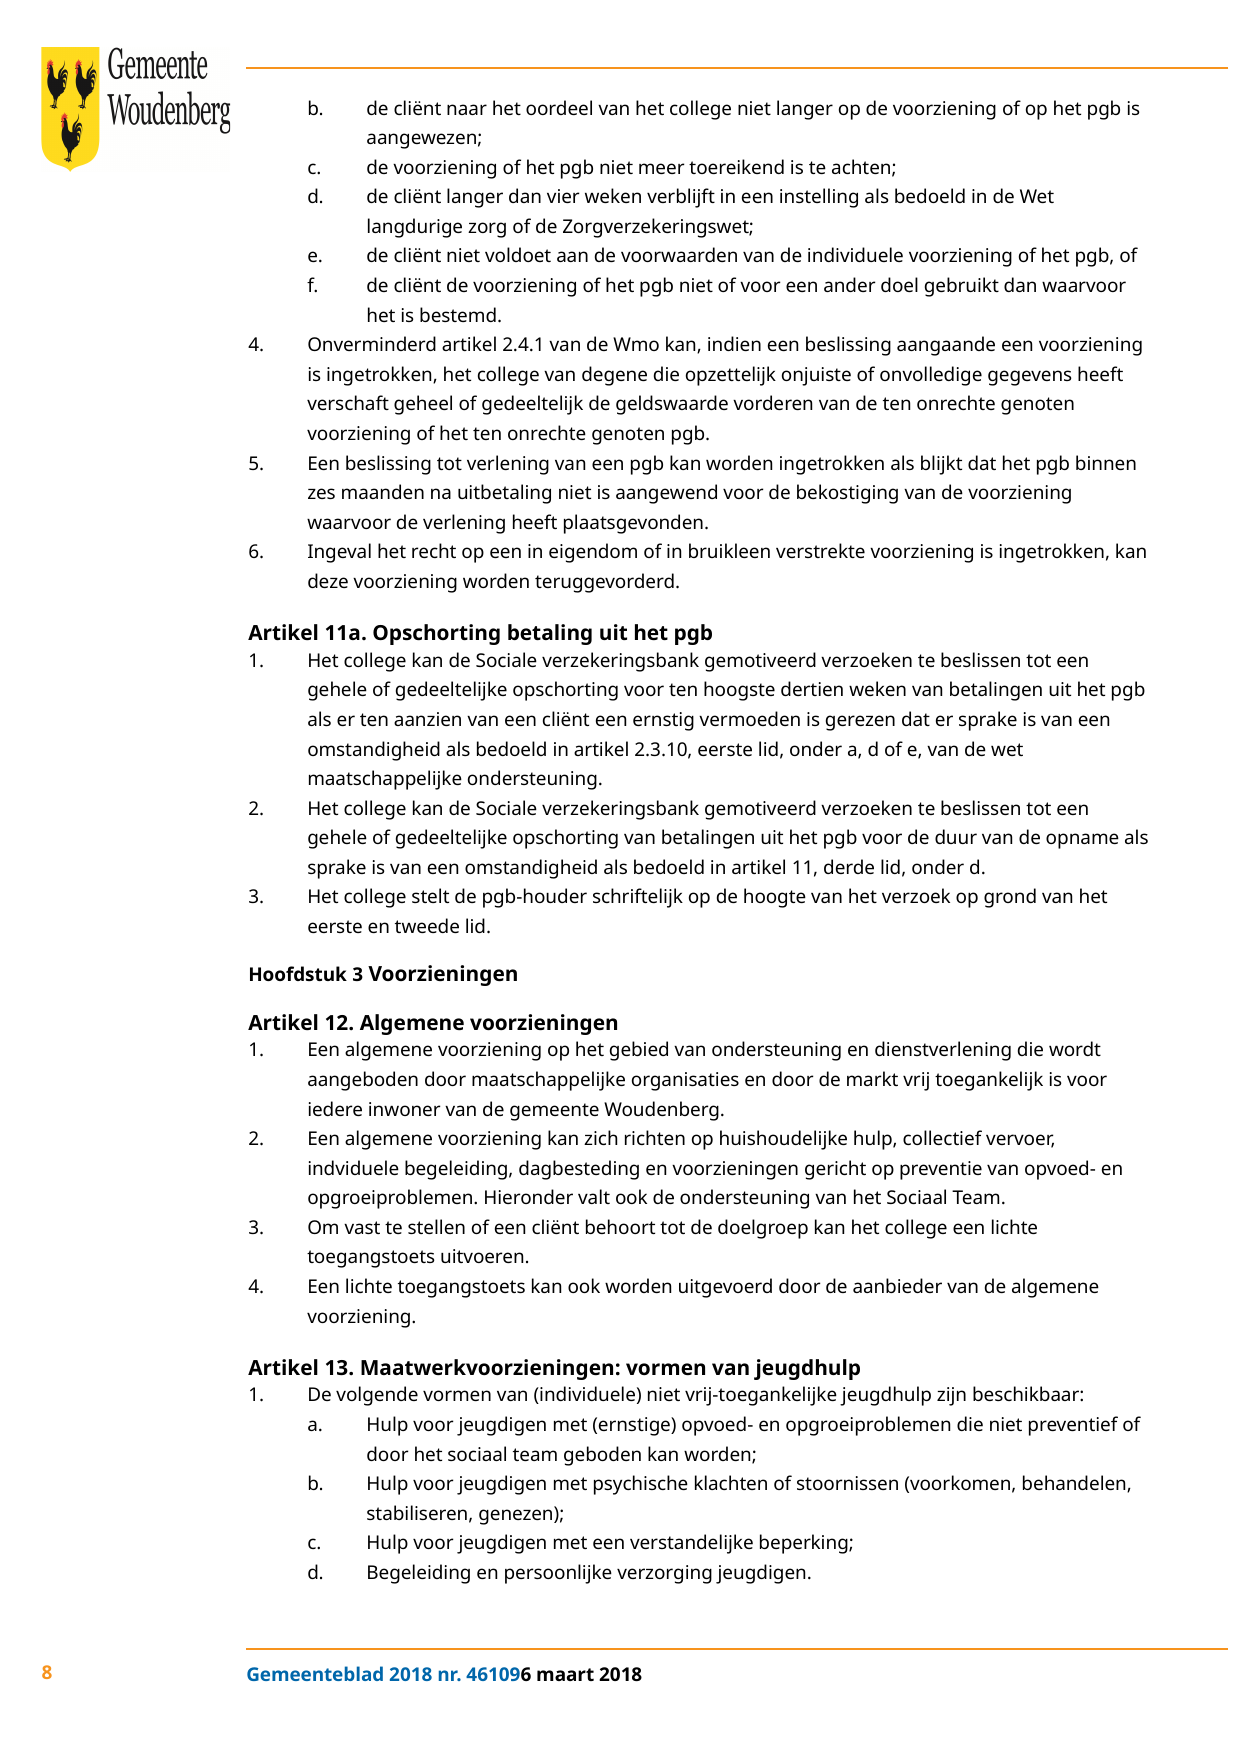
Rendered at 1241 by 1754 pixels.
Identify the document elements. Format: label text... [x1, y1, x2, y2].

list Het college stelt de pgb-houder schriftelijk op de hoogte van het verzoek op grond van het eerste en tweede lid. [248, 884, 1152, 939]
list De volgende vormen van (individuele) niet vrij-toegankelijke jeugdhulp zijn beschikbaar: [248, 1382, 1152, 1407]
list Een algemene voorziening op het gebied van ondersteuning en dienstverlening die wordt aangeboden door maatschappelijke organisaties en door de markt vrij toegankelijk is voor iedere inwoner van de gemeente Woudenberg. [248, 1037, 1152, 1121]
picture [41, 47, 231, 172]
list Hulp voor jeugdigen met psychische klachten of stoornissen (voorkomen, behandelen, stabiliseren, genezen); [307, 1470, 1152, 1526]
text Artikel 13. Maatwerkvoorzieningen: vormen van jeugdhulp [248, 1353, 1152, 1382]
list de cliënt langer dan vier weken verblijft in een instelling als bedoeld in de Wet langdurige zorg of de Zorgverzekeringswet; [307, 183, 1152, 239]
list Ingeval het recht op een in eigendom of in bruikleen verstrekte voorziening is ingetrokken, kan deze voorziening worden teruggevorderd. [248, 538, 1152, 594]
list Begeleiding en persoonlijke verzorging jeugdigen. [307, 1559, 1152, 1585]
list Een lichte toegangstoets kan ook worden uitgevoerd door de aanbieder van de algemene voorziening. [248, 1273, 1152, 1328]
text Hoofdstuk 3 Voorzieningen [248, 959, 1152, 987]
list de cliënt naar het oordeel van het college niet langer op de voorziening of op het pgb is aangewezen; [307, 95, 1152, 150]
text Artikel 12. Algemene voorzieningen [248, 1008, 1152, 1037]
list Onverminderd artikel 2.4.1 van de Wmo kan, indien een beslissing aangaande een voorziening is ingetrokken, het college van degene die opzettelijk onjuiste of onvolledige gegevens heeft verschaft geheel of gedeeltelijk de geldswaarde vorderen van de ten onrechte genoten voorziening of het ten onrechte genoten pgb. [248, 331, 1152, 446]
list Hulp voor jeugdigen met een verstandelijke beperking; [307, 1529, 1152, 1555]
list de cliënt de voorziening of het pgb niet of voor een ander doel gebruikt dan waarvoor het is bestemd. [307, 272, 1152, 328]
list Het college kan de Sociale verzekeringsbank gemotiveerd verzoeken te beslissen tot een gehele of gedeeltelijke opschorting voor ten hoogste dertien weken van betalingen uit het pgb als er ten aanzien van een cliënt een ernstig vermoeden is gerezen dat er sprake is van een omstandigheid als bedoeld in artikel 2.3.10, eerste lid, onder a, d of e, van de wet maatschappelijke ondersteuning. [248, 647, 1152, 791]
list Een beslissing tot verlening van een pgb kan worden ingetrokken als blijkt dat het pgb binnen zes maanden na uitbetaling niet is aangewend voor de bekostiging van de voorziening waarvoor de verlening heeft plaatsgevonden. [248, 450, 1152, 535]
list de voorziening of het pgb niet meer toereikend is te achten; [307, 154, 1152, 180]
list Het college kan de Sociale verzekeringsbank gemotiveerd verzoeken te beslissen tot een gehele of gedeeltelijke opschorting van betalingen uit het pgb voor de duur van de opname als sprake is van een omstandigheid als bedoeld in artikel 11, derde lid, onder d. [248, 795, 1152, 880]
text Artikel 11a. Opschorting betaling uit het pgb [248, 618, 1152, 647]
list Hulp voor jeugdigen met (ernstige) opvoed- en opgroeiproblemen die niet preventief of door het sociaal team geboden kan worden; [307, 1411, 1152, 1467]
list Om vast te stellen of een cliënt behoort tot de doelgroep kan het college een lichte toegangstoets uitvoeren. [248, 1214, 1152, 1269]
list de cliënt niet voldoet aan de voorwaarden van de individuele voorziening of het pgb, of [307, 243, 1152, 268]
list Een algemene voorziening kan zich richten op huishoudelijke hulp, collectief vervoer, indviduele begeleiding, dagbesteding en voorzieningen gericht op preventie van opvoed- en opgroeiproblemen. Hieronder valt ook de ondersteuning van het Sociaal Team. [248, 1125, 1152, 1210]
